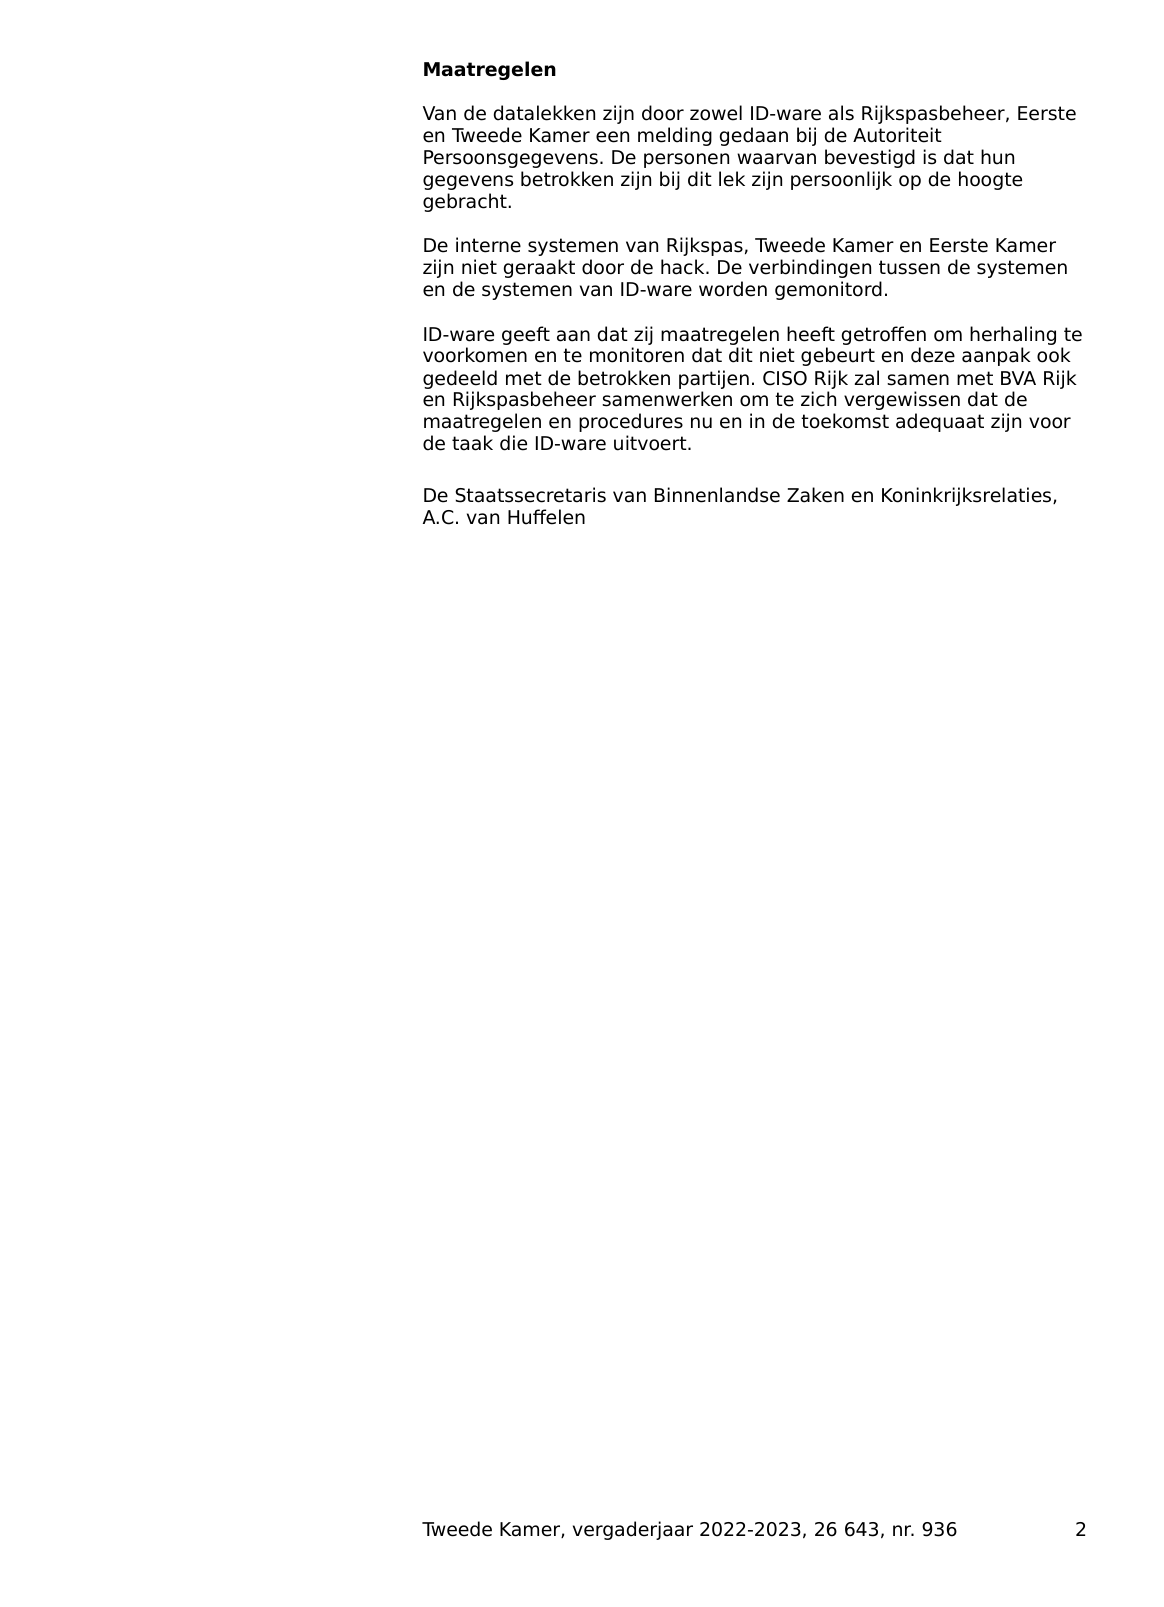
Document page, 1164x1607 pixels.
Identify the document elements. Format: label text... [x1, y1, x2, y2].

text ID-ware geeft aan dat zij maatregelen heeft getroffen om herhaling te voorkomen en te monitoren dat dit niet gebeurt en deze aanpak ook gedeeld met de betrokken partijen. CISO Rijk zal samen met BVA Rijk en Rijkspasbeheer samenwerken om te zich vergewissen dat de maatregelen en procedures nu en in de toekomst adequaat zijn voor de taak die ID-ware uitvoert. [422, 323, 1087, 455]
text De Staatssecretaris van Binnenlandse Zaken en Koninkrijksrelaties, A.C. van Huffelen [422, 485, 1087, 529]
text De interne systemen van Rijkspas, Tweede Kamer en Eerste Kamer zijn niet geraakt door de hack. De verbindingen tussen de systemen en de systemen van ID-ware worden gemonitord. [422, 235, 1087, 301]
text Van de datalekken zijn door zowel ID-ware als Rijkspasbeheer, Eerste en Tweede Kamer een melding gedaan bij de Autoriteit Persoonsgegevens. De personen waarvan bevestigd is dat hun gegevens betrokken zijn bij dit lek zijn persoonlijk op de hoogte gebracht. [422, 103, 1087, 213]
subtitle Maatregelen [422, 59, 1087, 81]
